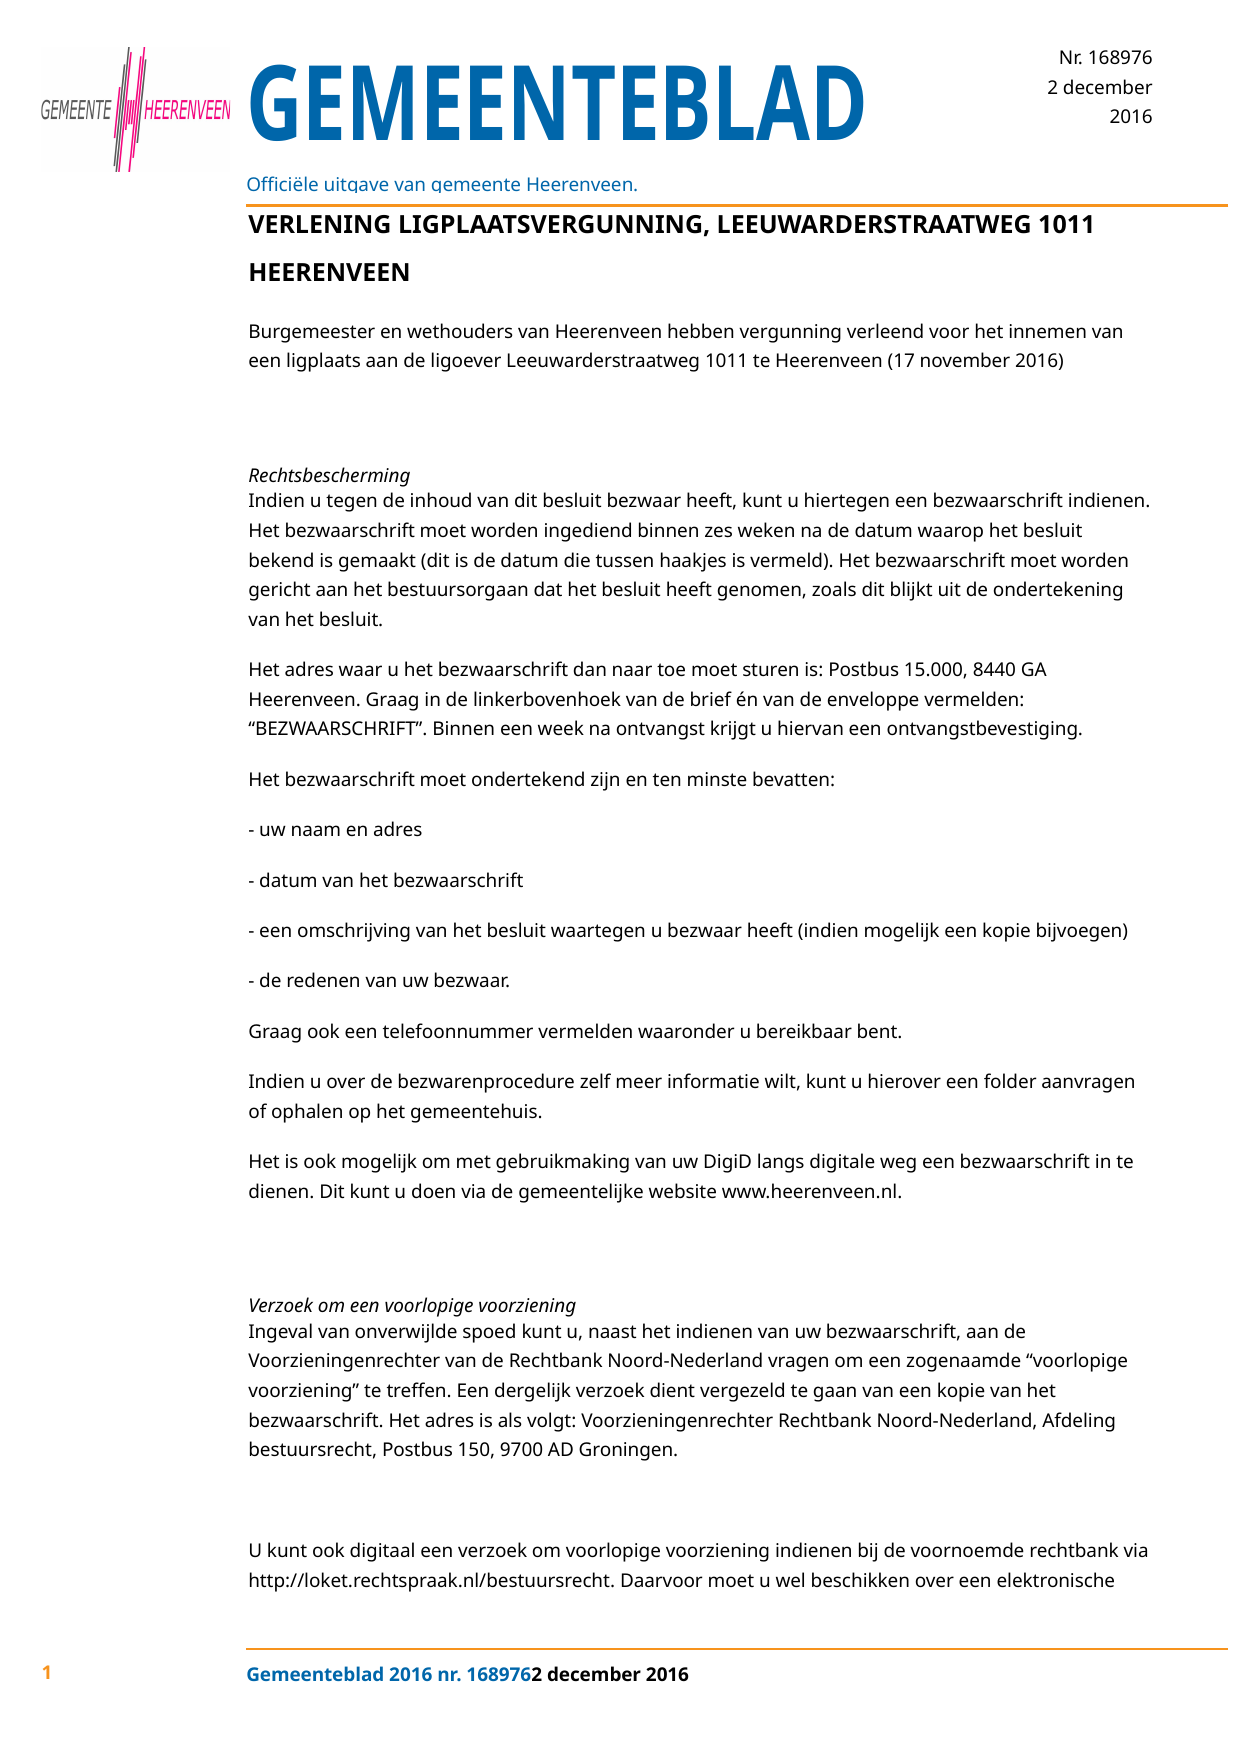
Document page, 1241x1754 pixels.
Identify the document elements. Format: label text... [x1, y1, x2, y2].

text Burgemeester en wethouders van Heerenveen hebben vergunning verleend voor het innemen van een ligplaats aan de ligoever Leeuwarderstraatweg 1011 te Heerenveen (17 november 2016) [248, 318, 1152, 373]
text Graag ook een telefoonnummer vermelden waaronder u bereikbaar bent. [248, 1018, 1152, 1044]
text U kunt ook digitaal een verzoek om voorlopige voorziening indienen bij de voornoemde rechtbank via http://loket.rechtspraak.nl/bestuursrecht. Daarvoor moet u wel beschikken over een elektronische [248, 1537, 1152, 1593]
text Rechtsbescherming [248, 462, 1152, 488]
text - een omschrijving van het besluit waartegen u bezwaar heeft (indien mogelijk een kopie bijvoegen) [248, 917, 1152, 943]
text - de redenen van uw bezwaar. [248, 968, 1152, 993]
picture [41, 47, 231, 172]
text Het adres waar u het bezwaarschrift dan naar toe moet sturen is: Postbus 15.000, 8440 GA Heerenveen. Graag in de linkerbovenhoek van de brief én van de enveloppe vermelden: “BEZWAARSCHRIFT”. Binnen een week na ontvangst krijgt u hiervan een ontvangstbevestiging. [248, 656, 1152, 741]
text Indien u over de bezwarenprocedure zelf meer informatie wilt, kunt u hierover een folder aanvragen of ophalen op het gemeentehuis. [248, 1068, 1152, 1124]
text Ingeval van onverwijlde spoed kunt u, naast het indienen van uw bezwaarschrift, aan de Voorzieningenrechter van de Rechtbank Noord-Nederland vragen om een zogenaamde “voorlopige voorziening” te treffen. Een dergelijk verzoek dient vergezeld te gaan van een kopie van het bezwaarschrift. Het adres is als volgt: Voorzieningenrechter Rechtbank Noord-Nederland, Afdeling bestuursrecht, Postbus 150, 9700 AD Groningen. [248, 1318, 1152, 1462]
text - datum van het bezwaarschrift [248, 867, 1152, 892]
text Indien u tegen de inhoud van dit besluit bezwaar heeft, kunt u hiertegen een bezwaarschrift indienen. Het bezwaarschrift moet worden ingediend binnen zes weken na de datum waarop het besluit bekend is gemaakt (dit is de datum die tussen haakjes is vermeld). Het bezwaarschrift moet worden gericht aan het bestuursorgaan dat het besluit heeft genomen, zoals dit blijkt uit de ondertekening van het besluit. [248, 488, 1152, 632]
text Het is ook mogelijk om met gebruikmaking van uw DigiD langs digitale weg een bezwaarschrift in te dienen. Dit kunt u doen via de gemeentelijke website www.heerenveen.nl. [248, 1148, 1152, 1204]
text Het bezwaarschrift moet ondertekend zijn en ten minste bevatten: [248, 766, 1152, 792]
text - uw naam en adres [248, 816, 1152, 842]
text VERLENING LIGPLAATSVERGUNNING, LEEUWARDERSTRAATWEG 1011 HEERENVEEN [248, 207, 1152, 288]
text Verzoek om een voorlopige voorziening [248, 1292, 1152, 1318]
